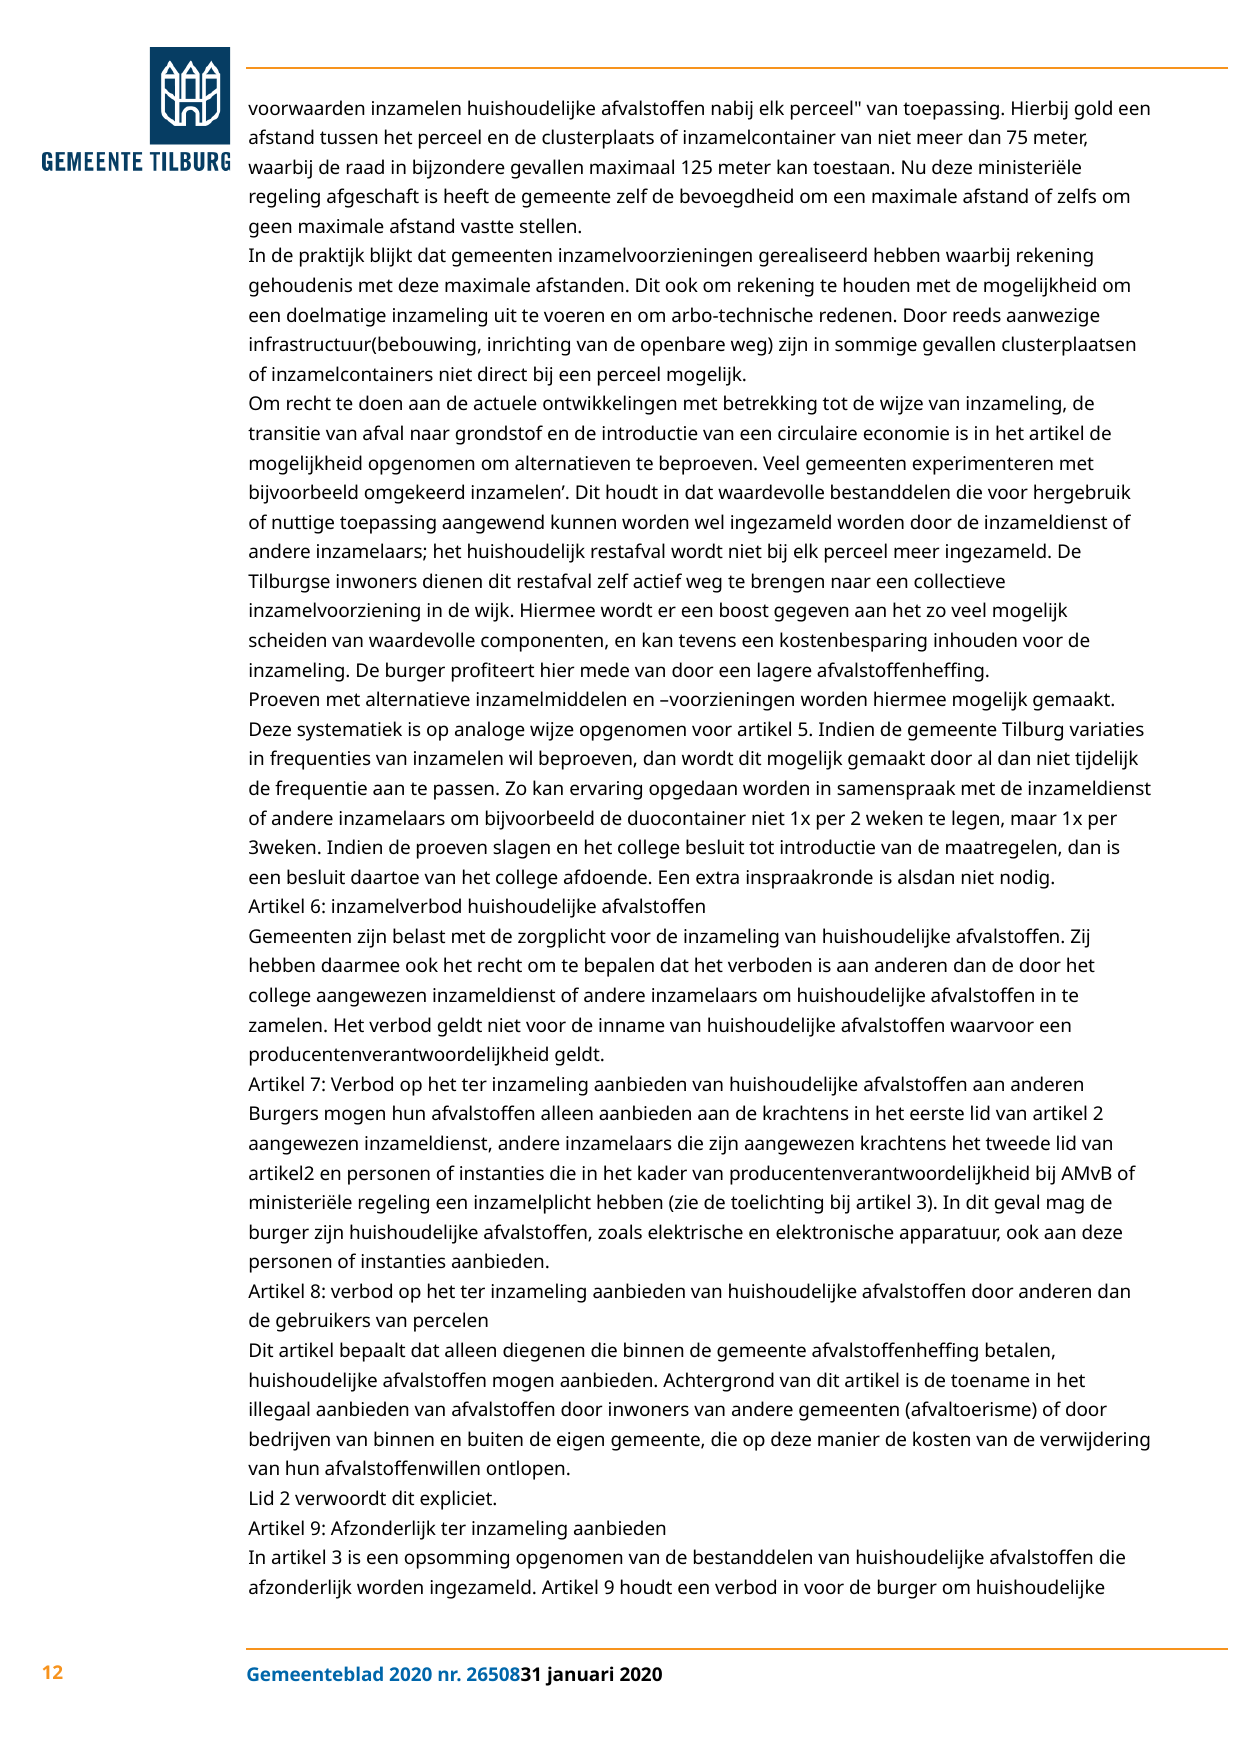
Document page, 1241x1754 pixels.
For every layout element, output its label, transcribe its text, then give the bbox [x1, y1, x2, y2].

text Deze systematiek is op analoge wijze opgenomen voor artikel 5. Indien de gemeente Tilburg variaties in frequenties van inzamelen wil beproeven, dan wordt dit mogelijk gemaakt door al dan niet tijdelijk de frequentie aan te passen. Zo kan ervaring opgedaan worden in samenspraak met de inzameldienst of andere inzamelaars om bijvoorbeeld de duocontainer niet 1x per 2 weken te legen, maar 1x per 3weken. Indien de proeven slagen en het college besluit tot introductie van de maatregelen, dan is een besluit daartoe van het college afdoende. Een extra inspraakronde is alsdan niet nodig. [248, 716, 1152, 890]
text Artikel 9: Afzonderlijk ter inzameling aanbieden [248, 1515, 1152, 1541]
text Dit artikel bepaalt dat alleen diegenen die binnen de gemeente afvalstoffenheffing betalen, huishoudelijke afvalstoffen mogen aanbieden. Achtergrond van dit artikel is de toename in het illegaal aanbieden van afvalstoffen door inwoners van andere gemeenten (afvaltoerisme) of door bedrijven van binnen en buiten de eigen gemeente, die op deze manier de kosten van de verwijdering van hun afvalstoffenwillen ontlopen. [248, 1337, 1152, 1481]
text In artikel 3 is een opsomming opgenomen van de bestanddelen van huishoudelijke afvalstoffen die afzonderlijk worden ingezameld. Artikel 9 houdt een verbod in voor de burger om huishoudelijke [248, 1544, 1152, 1600]
text Lid 2 verwoordt dit expliciet. [248, 1485, 1152, 1511]
text voorwaarden inzamelen huishoudelijke afvalstoffen nabij elk perceel" van toepassing. Hierbij gold een afstand tussen het perceel en de clusterplaats of inzamelcontainer van niet meer dan 75 meter, waarbij de raad in bijzondere gevallen maximaal 125 meter kan toestaan. Nu deze ministeriële regeling afgeschaft is heeft de gemeente zelf de bevoegdheid om een maximale afstand of zelfs om geen maximale afstand vastte stellen. [248, 95, 1152, 239]
text infrastructuur(bebouwing, inrichting van de openbare weg) zijn in sommige gevallen clusterplaatsen of inzamelcontainers niet direct bij een perceel mogelijk. [248, 331, 1152, 387]
text Om recht te doen aan de actuele ontwikkelingen met betrekking tot de wijze van inzameling, de transitie van afval naar grondstof en de introductie van een circulaire economie is in het artikel de mogelijkheid opgenomen om alternatieven te beproeven. Veel gemeenten experimenteren met bijvoorbeeld omgekeerd inzamelen’. Dit houdt in dat waardevolle bestanddelen die voor hergebruik of nuttige toepassing aangewend kunnen worden wel ingezameld worden door de inzameldienst of andere inzamelaars; het huishoudelijk restafval wordt niet bij elk perceel meer ingezameld. De Tilburgse inwoners dienen dit restafval zelf actief weg te brengen naar een collectieve inzamelvoorziening in de wijk. Hiermee wordt er een boost gegeven aan het zo veel mogelijk scheiden van waardevolle componenten, en kan tevens een kostenbesparing inhouden voor de inzameling. De burger profiteert hier mede van door een lagere afvalstoffenheffing. [248, 391, 1152, 683]
text Proeven met alternatieve inzamelmiddelen en –voorzieningen worden hiermee mogelijk gemaakt. [248, 686, 1152, 712]
text Gemeenten zijn belast met de zorgplicht voor de inzameling van huishoudelijke afvalstoffen. Zij hebben daarmee ook het recht om te bepalen dat het verboden is aan anderen dan de door het college aangewezen inzameldienst of andere inzamelaars om huishoudelijke afvalstoffen in te zamelen. Het verbod geldt niet voor de inname van huishoudelijke afvalstoffen waarvoor een producentenverantwoordelijkheid geldt. [248, 923, 1152, 1067]
text Artikel 6: inzamelverbod huishoudelijke afvalstoffen [248, 893, 1152, 919]
text Artikel 8: verbod op het ter inzameling aanbieden van huishoudelijke afvalstoffen door anderen dan de gebruikers van percelen [248, 1278, 1152, 1333]
text Burgers mogen hun afvalstoffen alleen aanbieden aan de krachtens in het eerste lid van artikel 2 aangewezen inzameldienst, andere inzamelaars die zijn aangewezen krachtens het tweede lid van artikel2 en personen of instanties die in het kader van producentenverantwoordelijkheid bij AMvB of ministeriële regeling een inzamelplicht hebben (zie de toelichting bij artikel 3). In dit geval mag de burger zijn huishoudelijke afvalstoffen, zoals elektrische en elektronische apparatuur, ook aan deze personen of instanties aanbieden. [248, 1101, 1152, 1274]
text In de praktijk blijkt dat gemeenten inzamelvoorzieningen gerealiseerd hebben waarbij rekening gehoudenis met deze maximale afstanden. Dit ook om rekening te houden met de mogelijkheid om een doelmatige inzameling uit te voeren en om arbo-technische redenen. Door reeds aanwezige [248, 243, 1152, 328]
picture [41, 47, 231, 172]
text Artikel 7: Verbod op het ter inzameling aanbieden van huishoudelijke afvalstoffen aan anderen [248, 1071, 1152, 1097]
